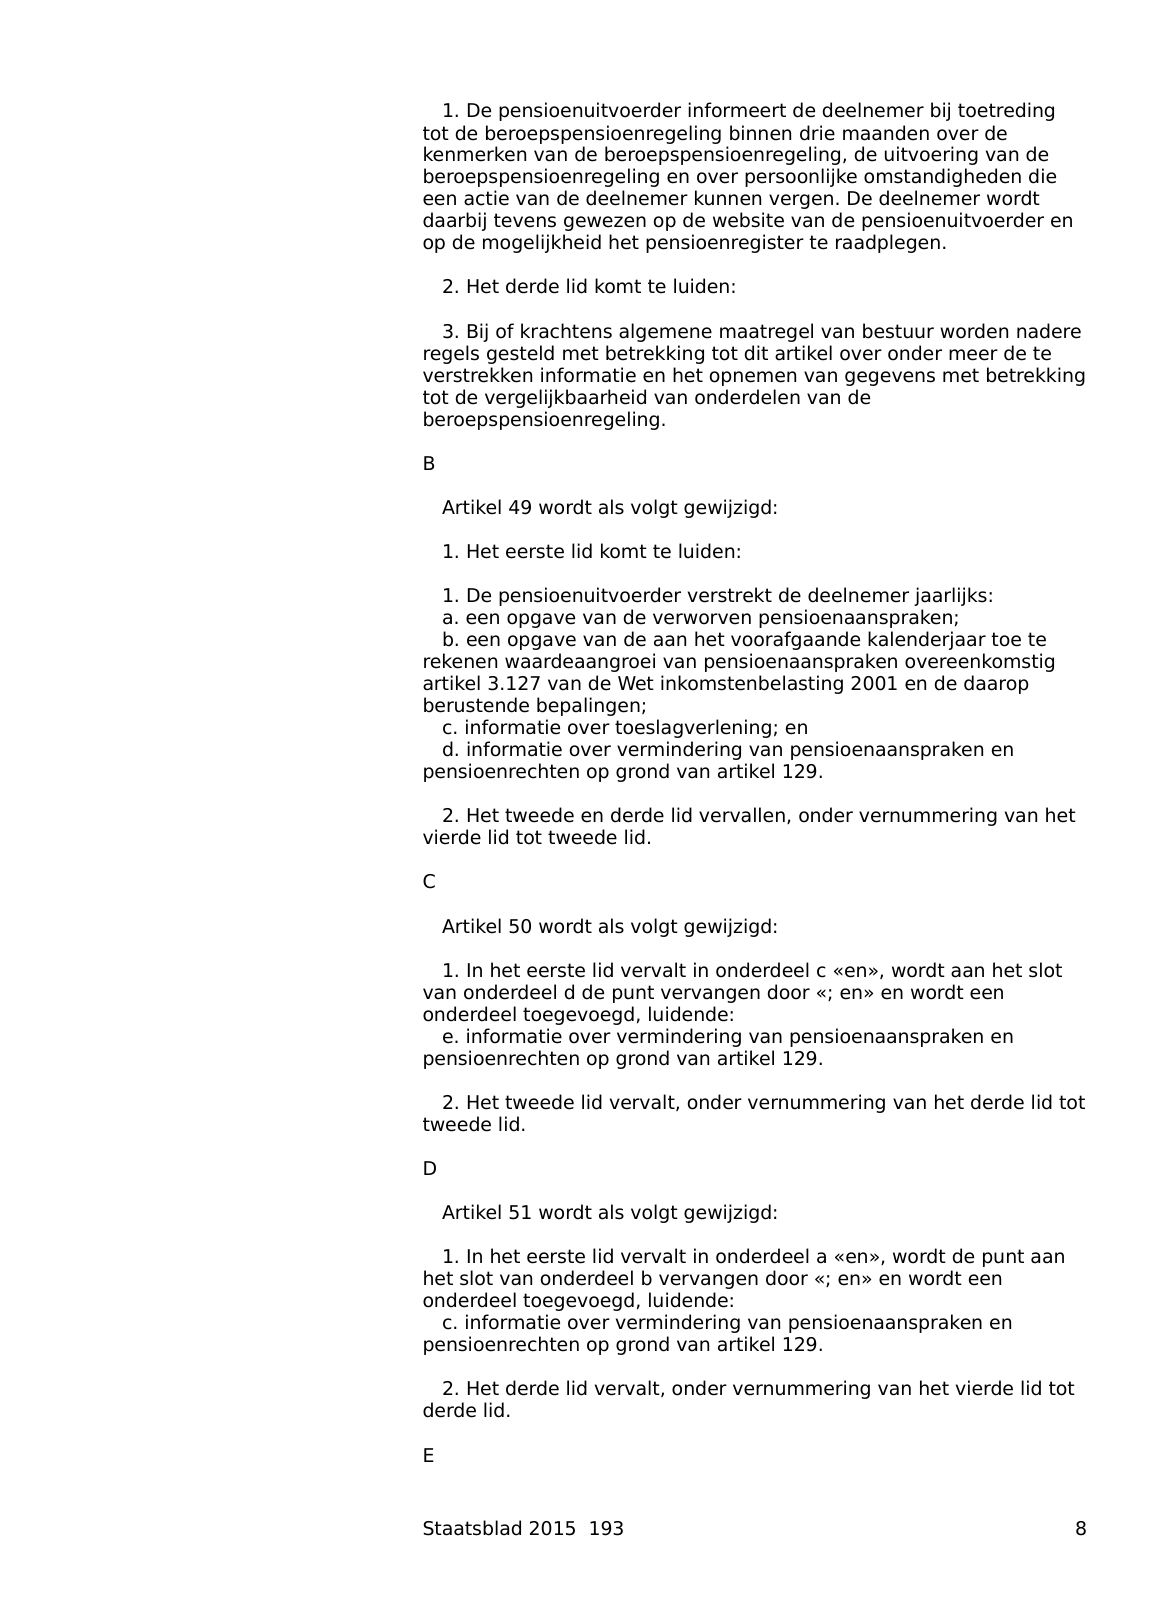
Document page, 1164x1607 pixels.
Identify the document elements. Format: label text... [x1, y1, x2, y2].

text D [422, 1158, 1087, 1180]
text 2. Het derde lid vervalt, onder vernummering van het vierde lid tot derde lid. [422, 1378, 1087, 1422]
text Artikel 51 wordt als volgt gewijzigd: [422, 1202, 1087, 1224]
text 2. Het tweede lid vervalt, onder vernummering van het derde lid tot tweede lid. [422, 1092, 1087, 1136]
text 2. Het derde lid komt te luiden: [422, 276, 1087, 298]
text 1. In het eerste lid vervalt in onderdeel c «en», wordt aan het slot van onderdeel d de punt vervangen door «; en» en wordt een onderdeel toegevoegd, luidende: [422, 960, 1087, 1026]
text b. een opgave van de aan het voorafgaande kalenderjaar toe te rekenen waardeaangroei van pensioenaanspraken overeenkomstig artikel 3.127 van de Wet inkomstenbelasting 2001 en de daarop berustende bepalingen; [422, 629, 1087, 717]
text B [422, 453, 1087, 475]
text 1. De pensioenuitvoerder verstrekt de deelnemer jaarlijks: [422, 585, 1087, 607]
text a. een opgave van de verworven pensioenaanspraken; [422, 607, 1087, 629]
text 3. Bij of krachtens algemene maatregel van bestuur worden nadere regels gesteld met betrekking tot dit artikel over onder meer de te verstrekken informatie en het opnemen van gegevens met betrekking tot de vergelijkbaarheid van onderdelen van de beroepspensioenregeling. [422, 321, 1087, 431]
text C [422, 871, 1087, 893]
text Artikel 49 wordt als volgt gewijzigd: [422, 497, 1087, 519]
text 2. Het tweede en derde lid vervallen, onder vernummering van het vierde lid tot tweede lid. [422, 805, 1087, 849]
text E [422, 1444, 1087, 1466]
text d. informatie over vermindering van pensioenaanspraken en pensioenrechten op grond van artikel 129. [422, 739, 1087, 783]
text c. informatie over vermindering van pensioenaanspraken en pensioenrechten op grond van artikel 129. [422, 1312, 1087, 1356]
text e. informatie over vermindering van pensioenaanspraken en pensioenrechten op grond van artikel 129. [422, 1026, 1087, 1069]
text 1. De pensioenuitvoerder informeert de deelnemer bij toetreding tot de beroepspensioenregeling binnen drie maanden over de kenmerken van de beroepspensioenregeling, de uitvoering van de beroepspensioenregeling en over persoonlijke omstandigheden die een actie van de deelnemer kunnen vergen. De deelnemer wordt daarbij tevens gewezen op de website van de pensioenuitvoerder en op de mogelijkheid het pensioenregister te raadplegen. [422, 100, 1087, 254]
text 1. Het eerste lid komt te luiden: [422, 541, 1087, 563]
text c. informatie over toeslagverlening; en [422, 717, 1087, 739]
text 1. In het eerste lid vervalt in onderdeel a «en», wordt de punt aan het slot van onderdeel b vervangen door «; en» en wordt een onderdeel toegevoegd, luidende: [422, 1246, 1087, 1312]
text Artikel 50 wordt als volgt gewijzigd: [422, 916, 1087, 937]
